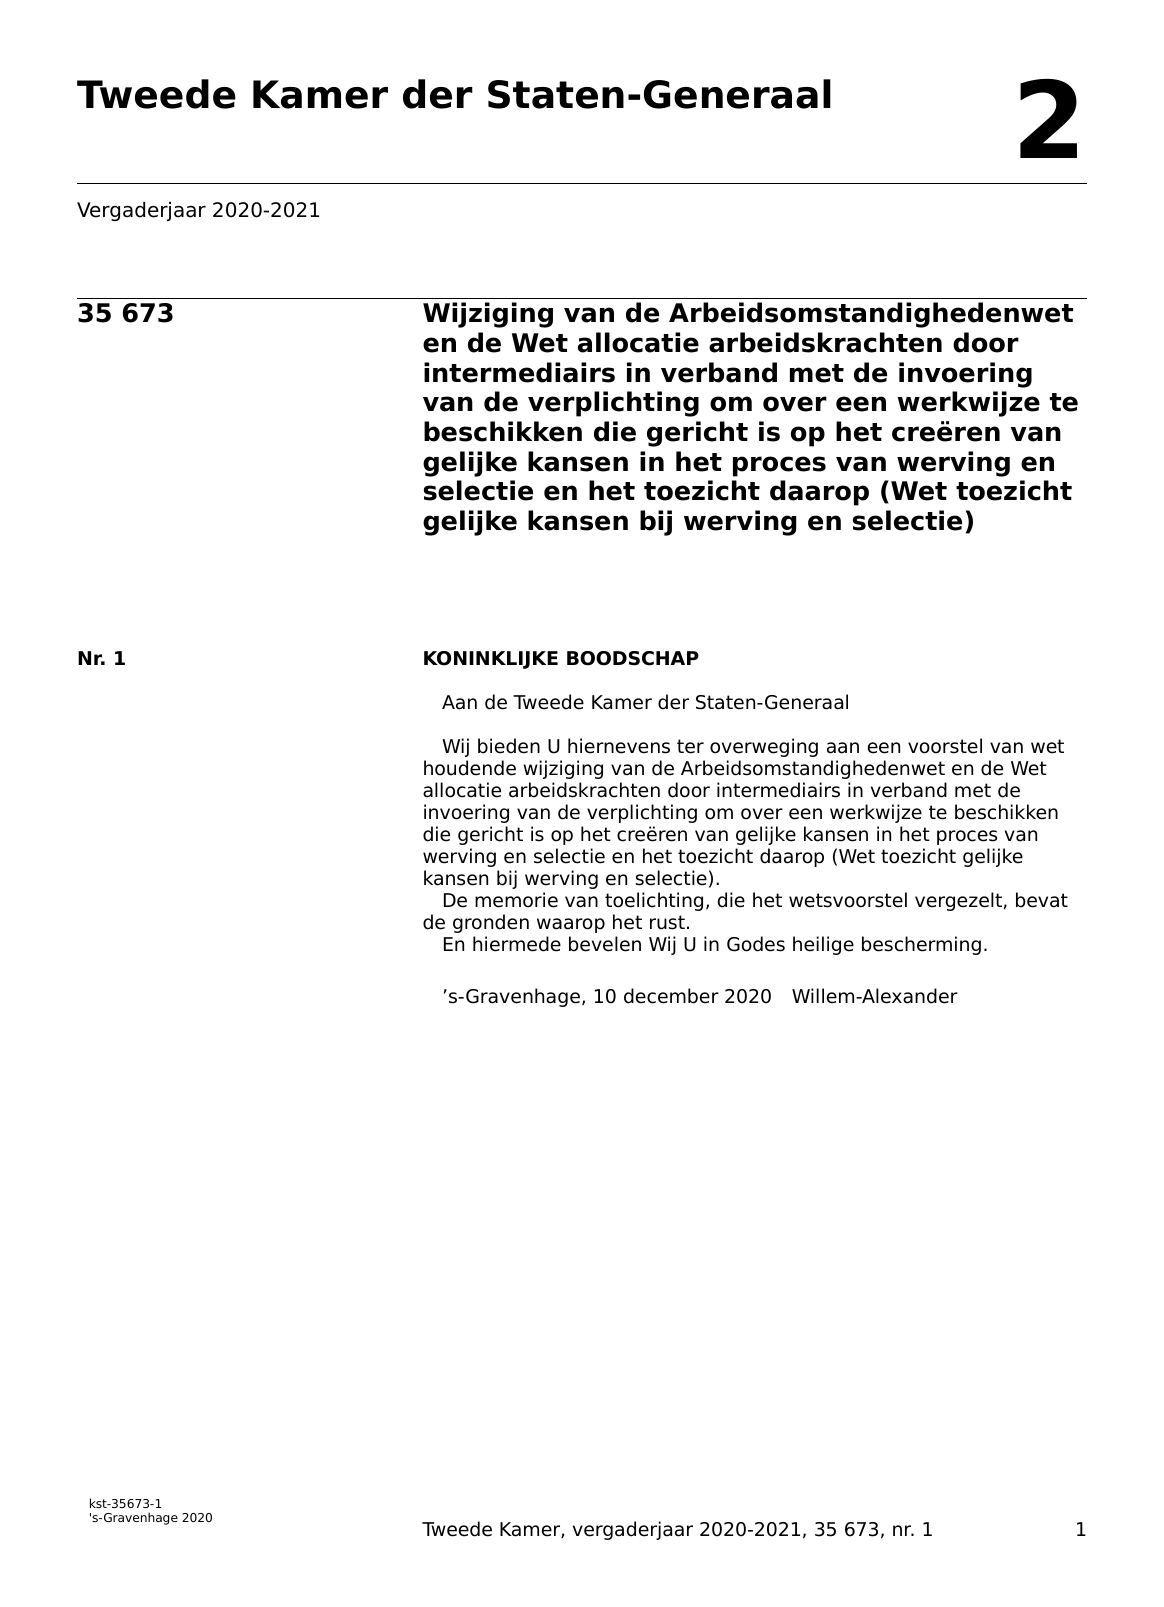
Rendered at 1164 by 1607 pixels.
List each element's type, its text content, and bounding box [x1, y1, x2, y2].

text kst-35673-1 [88, 1497, 323, 1511]
text Aan de Tweede Kamer der Staten-Generaal [422, 692, 1087, 714]
subtitle 35 673 Wijziging van de Arbeidsomstandighedenwet en de Wet allocatie arbeidskrachten door intermediairs in verband met de invoering van de verplichting om over een werkwijze te beschikken die gericht is op het creëren van gelijke kansen in het proces van werving en selectie en het toezicht daarop (Wet toezicht gelijke kansen bij werving en selectie) [77, 299, 1087, 536]
text De memorie van toelichting, die het wetsvoorstel vergezelt, bevat de gronden waarop het rust. [422, 890, 1087, 934]
table_header Tweede Kamer der Staten-Generaal [77, 59, 886, 183]
table_header 2 [886, 59, 1087, 183]
table_cell Vergaderjaar 2020-2021 [77, 184, 1087, 298]
text ’s-Gravenhage, 10 december 2020 Willem-Alexander [422, 986, 1087, 1008]
text 's-Gravenhage 2020 [88, 1511, 323, 1525]
text En hiermede bevelen Wij U in Godes heilige bescherming. [422, 934, 1087, 956]
text Wij bieden U hiernevens ter overweging aan een voorstel van wet houdende wijziging van de Arbeidsomstandighedenwet en de Wet allocatie arbeidskrachten door intermediairs in verband met de invoering van de verplichting om over een werkwijze te beschikken die gericht is op het creëren van gelijke kansen in het proces van werving en selectie en het toezicht daarop (Wet toezicht gelijke kansen bij werving en selectie). [422, 736, 1087, 890]
subtitle Nr. 1 KONINKLIJKE BOODSCHAP [77, 647, 1087, 669]
